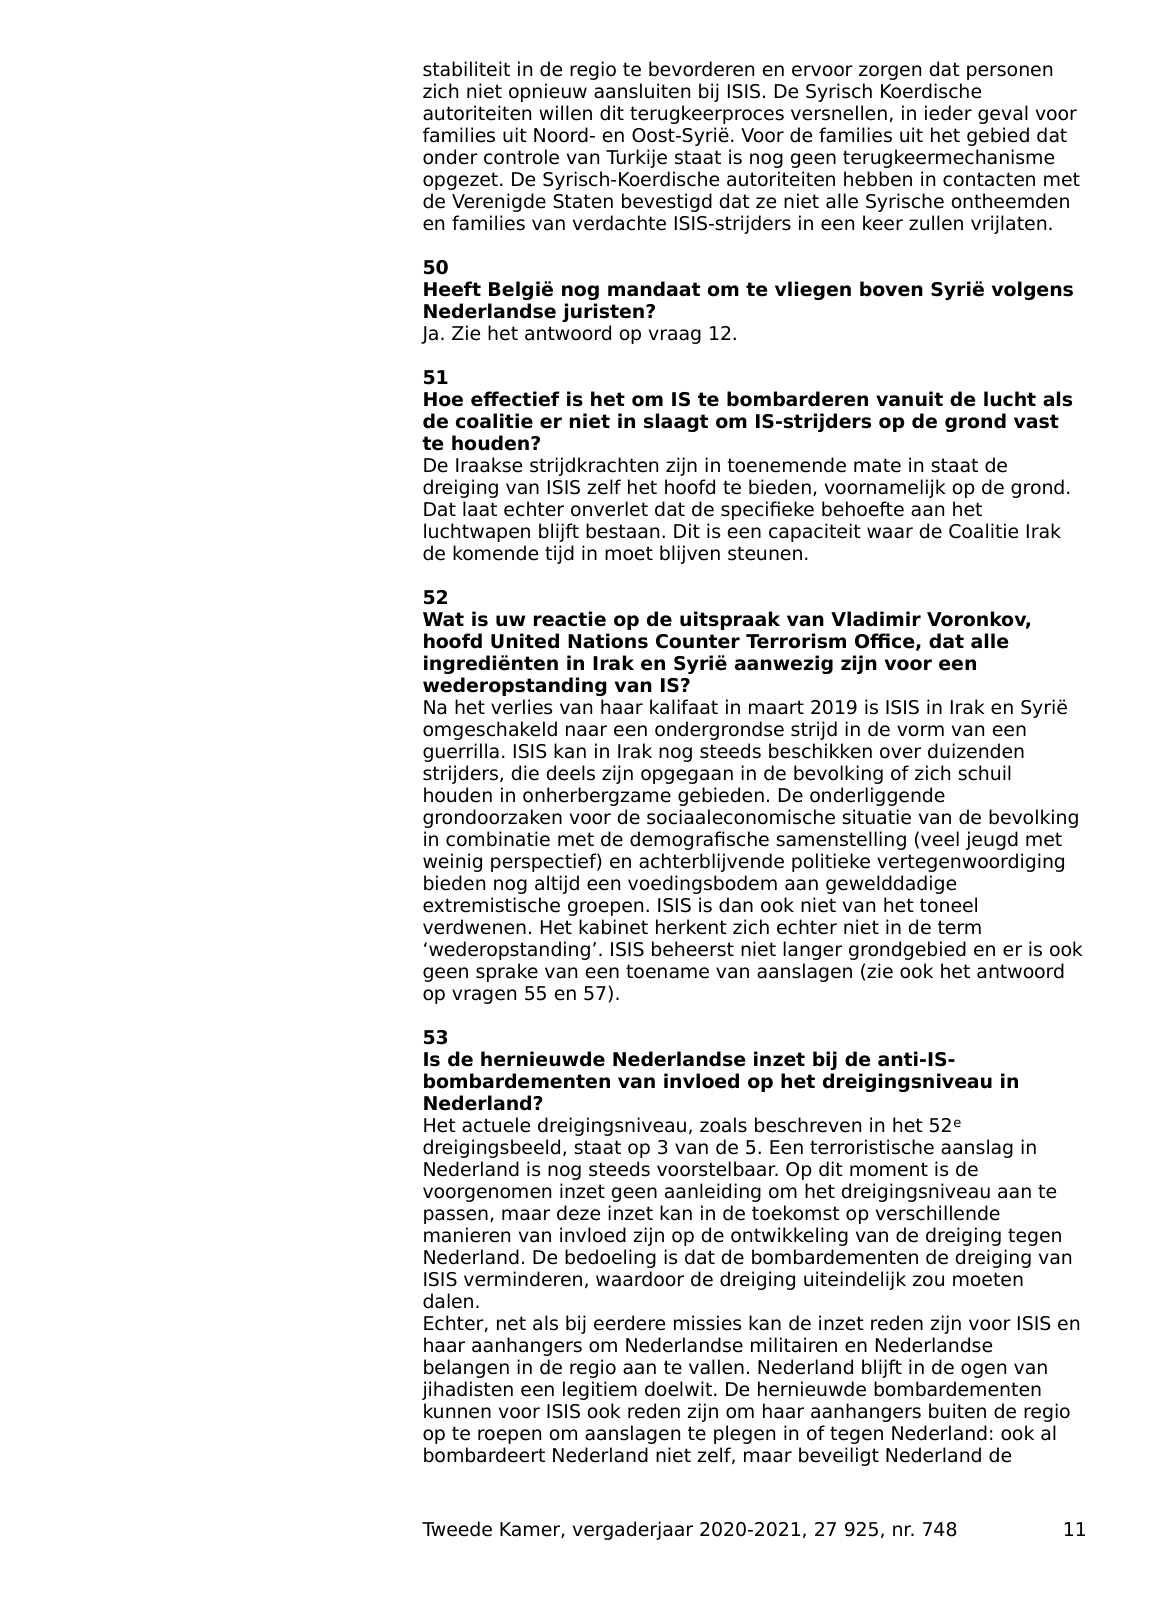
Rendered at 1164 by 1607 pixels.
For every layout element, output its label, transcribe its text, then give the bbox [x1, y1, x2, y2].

text stabiliteit in de regio te bevorderen en ervoor zorgen dat personen zich niet opnieuw aansluiten bij ISIS. De Syrisch Koerdische autoriteiten willen dit terugkeerproces versnellen, in ieder geval voor families uit Noord- en Oost-Syrië. Voor de families uit het gebied dat onder controle van Turkije staat is nog geen terugkeermechanisme opgezet. De Syrisch-Koerdische autoriteiten hebben in contacten met de Verenigde Staten bevestigd dat ze niet alle Syrische ontheemden en families van verdachte ISIS-strijders in een keer zullen vrijlaten. [422, 59, 1087, 235]
text 50 [422, 257, 1087, 279]
text Hoe effectief is het om IS te bombarderen vanuit de lucht als de coalitie er niet in slaagt om IS-strijders op de grond vast te houden? [422, 389, 1087, 455]
text 51 [422, 367, 1087, 389]
text Het actuele dreigingsniveau, zoals beschreven in het 52e dreigingsbeeld, staat op 3 van de 5. Een terroristische aanslag in Nederland is nog steeds voorstelbaar. Op dit moment is de voorgenomen inzet geen aanleiding om het dreigingsniveau aan te passen, maar deze inzet kan in de toekomst op verschillende manieren van invloed zijn op de ontwikkeling van de dreiging tegen Nederland. De bedoeling is dat de bombardementen de dreiging van ISIS verminderen, waardoor de dreiging uiteindelijk zou moeten dalen. [422, 1115, 1087, 1313]
text Wat is uw reactie op de uitspraak van Vladimir Voronkov, hoofd United Nations Counter Terrorism Office, dat alle ingrediënten in Irak en Syrië aanwezig zijn voor een wederopstanding van IS? [422, 609, 1087, 697]
text Ja. Zie het antwoord op vraag 12. [422, 323, 1087, 345]
text 53 [422, 1027, 1087, 1049]
text Na het verlies van haar kalifaat in maart 2019 is ISIS in Irak en Syrië omgeschakeld naar een ondergrondse strijd in de vorm van een guerrilla. ISIS kan in Irak nog steeds beschikken over duizenden strijders, die deels zijn opgegaan in de bevolking of zich schuil houden in onherbergzame gebieden. De onderliggende grondoorzaken voor de sociaaleconomische situatie van de bevolking in combinatie met de demografische samenstelling (veel jeugd met weinig perspectief) en achterblijvende politieke vertegenwoordiging bieden nog altijd een voedingsbodem aan gewelddadige extremistische groepen. ISIS is dan ook niet van het toneel verdwenen. Het kabinet herkent zich echter niet in de term ‘wederopstanding’. ISIS beheerst niet langer grondgebied en er is ook geen sprake van een toename van aanslagen (zie ook het antwoord op vragen 55 en 57). [422, 697, 1087, 1005]
text 52 [422, 587, 1087, 609]
text Echter, net als bij eerdere missies kan de inzet reden zijn voor ISIS en haar aanhangers om Nederlandse militairen en Nederlandse belangen in de regio aan te vallen. Nederland blijft in de ogen van jihadisten een legitiem doelwit. De hernieuwde bombardementen kunnen voor ISIS ook reden zijn om haar aanhangers buiten de regio op te roepen om aanslagen te plegen in of tegen Nederland: ook al bombardeert Nederland niet zelf, maar beveiligt Nederland de [422, 1313, 1087, 1467]
text De Iraakse strijdkrachten zijn in toenemende mate in staat de dreiging van ISIS zelf het hoofd te bieden, voornamelijk op de grond. Dat laat echter onverlet dat de specifieke behoefte aan het luchtwapen blijft bestaan. Dit is een capaciteit waar de Coalitie Irak de komende tijd in moet blijven steunen. [422, 455, 1087, 565]
text Heeft België nog mandaat om te vliegen boven Syrië volgens Nederlandse juristen? [422, 279, 1087, 323]
text Is de hernieuwde Nederlandse inzet bij de anti-IS-bombardementen van invloed op het dreigingsniveau in Nederland? [422, 1049, 1087, 1115]
